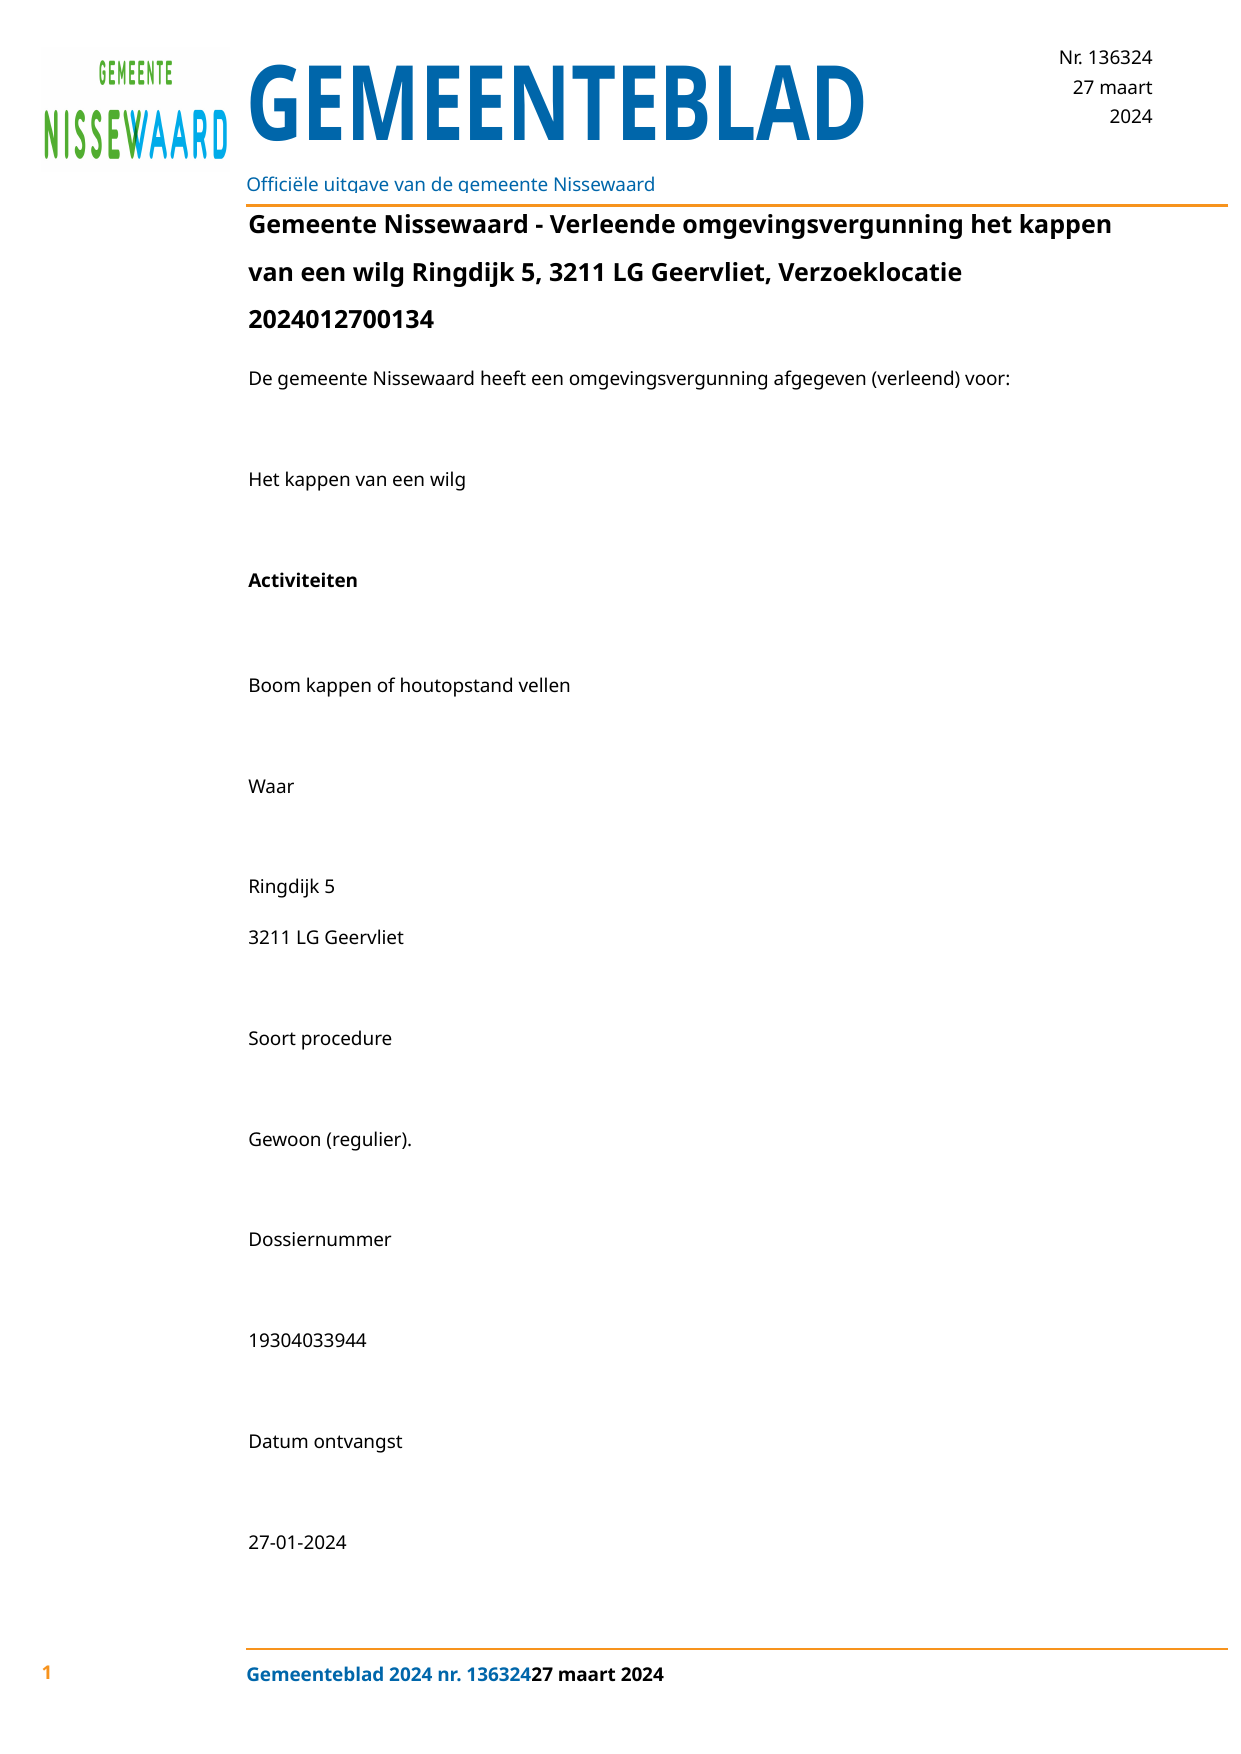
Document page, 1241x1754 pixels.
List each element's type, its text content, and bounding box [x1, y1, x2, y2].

text 27-01-2024 [248, 1529, 1152, 1555]
text Soort procedure [248, 1025, 1152, 1051]
text Gewoon (regulier). [248, 1126, 1152, 1151]
text ﻿ [248, 618, 1152, 647]
text Waar [248, 773, 1152, 798]
text Gemeente Nissewaard - Verleende omgevingsvergunning het kappen van een wilg Ringdijk 5, 3211 LG Geervliet, Verzoeklocatie 2024012700134 [248, 207, 1152, 336]
text Datum ontvangst [248, 1428, 1152, 1454]
text 3211 LG Geervliet [248, 924, 1152, 950]
text Activiteiten [248, 567, 1152, 593]
text Boom kappen of houtopstand vellen [248, 672, 1152, 698]
text Dossiernummer [248, 1227, 1152, 1252]
text De gemeente Nissewaard heeft een omgevingsvergunning afgegeven (verleend) voor: [248, 366, 1152, 391]
picture [41, 47, 231, 172]
text Ringdijk 5 [248, 874, 1152, 899]
text 19304033944 [248, 1327, 1152, 1353]
text Het kappen van een wilg [248, 466, 1152, 492]
